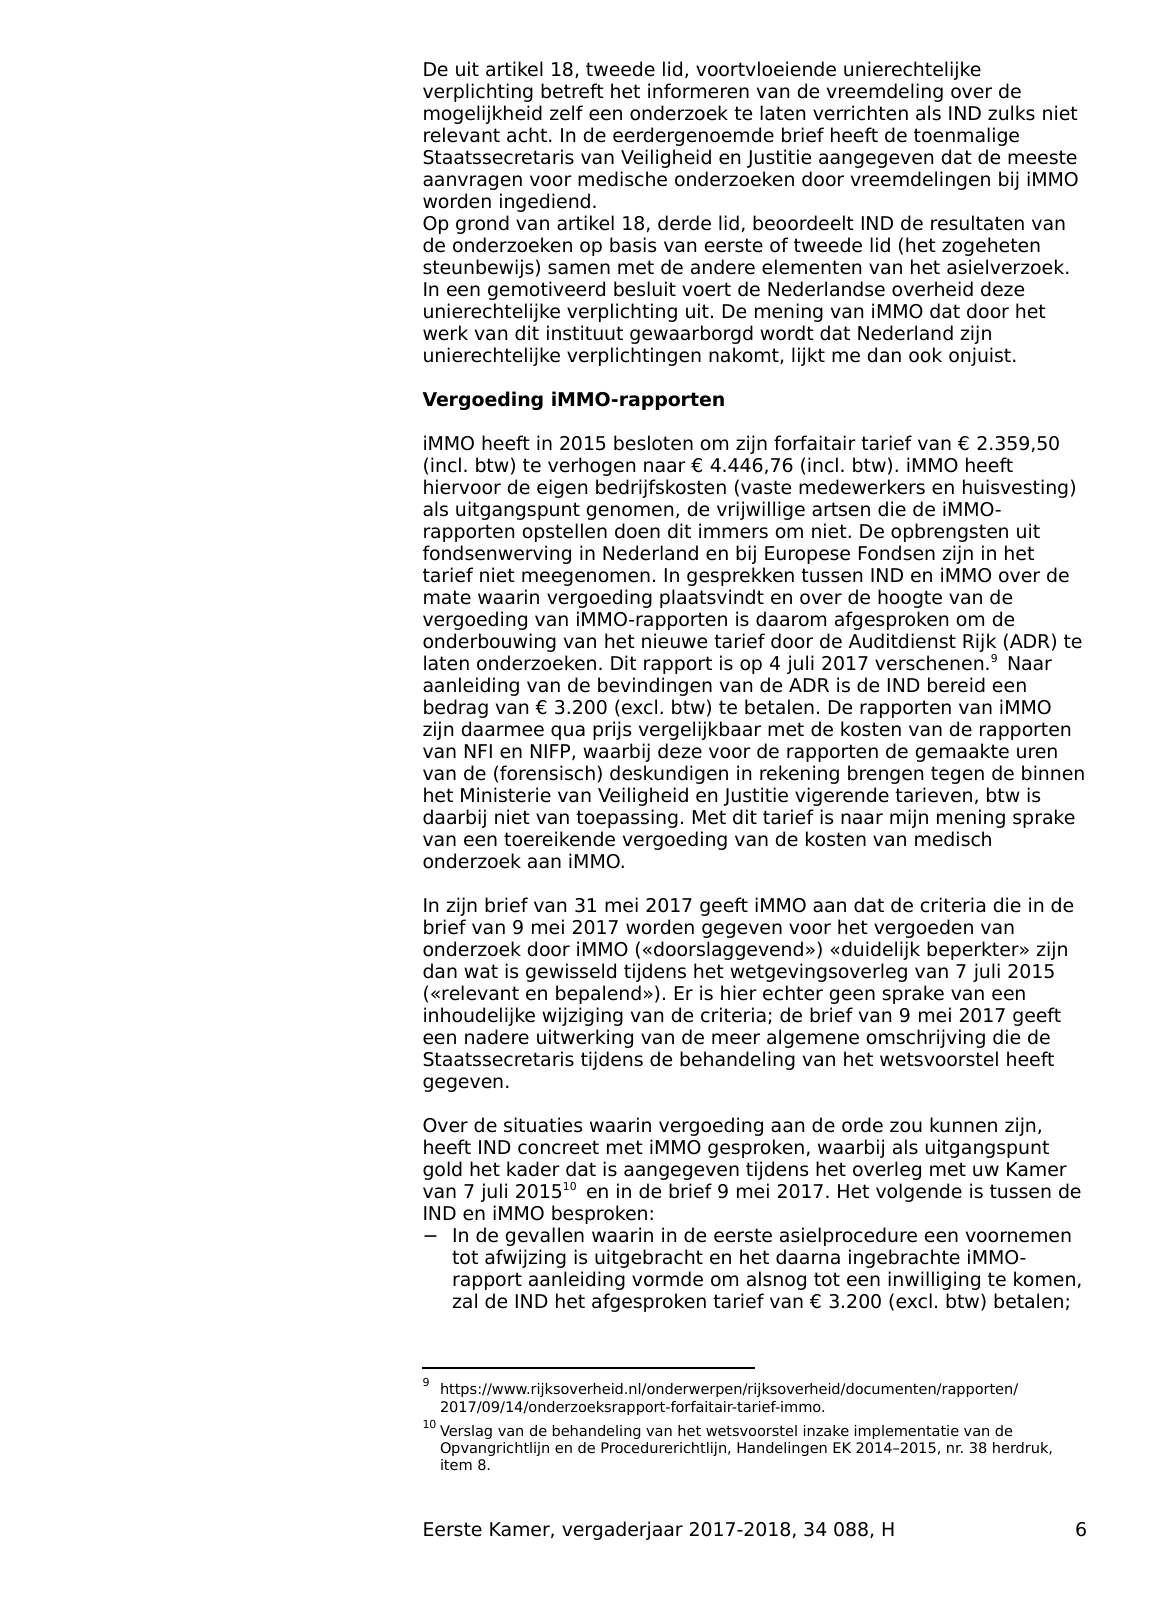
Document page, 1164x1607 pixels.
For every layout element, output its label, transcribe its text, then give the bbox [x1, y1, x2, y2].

text Op grond van artikel 18, derde lid, beoordeelt IND de resultaten van de onderzoeken op basis van eerste of tweede lid (het zogeheten steunbewijs) samen met de andere elementen van het asielverzoek. In een gemotiveerd besluit voert de Nederlandse overheid deze unierechtelijke verplichting uit. De mening van iMMO dat door het werk van dit instituut gewaarborgd wordt dat Nederland zijn unierechtelijke verplichtingen nakomt, lijkt me dan ook onjuist. [422, 213, 1087, 367]
text iMMO heeft in 2015 besloten om zijn forfaitair tarief van € 2.359,50 (incl. btw) te verhogen naar € 4.446,76 (incl. btw). iMMO heeft hiervoor de eigen bedrijfskosten (vaste medewerkers en huisvesting) als uitgangspunt genomen, de vrijwillige artsen die de iMMO-rapporten opstellen doen dit immers om niet. De opbrengsten uit fondsenwerving in Nederland en bij Europese Fondsen zijn in het tarief niet meegenomen. In gesprekken tussen IND en iMMO over de mate waarin vergoeding plaatsvindt en over de hoogte van de vergoeding van iMMO-rapporten is daarom afgesproken om de onderbouwing van het nieuwe tarief door de Auditdienst Rijk (ADR) te laten onderzoeken. Dit rapport is op 4 juli 2017 verschenen. Naar aanleiding van de bevindingen van de ADR is de IND bereid een bedrag van € 3.200 (excl. btw) te betalen. De rapporten van iMMO zijn daarmee qua prijs vergelijkbaar met de kosten van de rapporten van NFI en NIFP, waarbij deze voor de rapporten de gemaakte uren van de (forensisch) deskundigen in rekening brengen tegen de binnen het Ministerie van Veiligheid en Justitie vigerende tarieven, btw is daarbij niet van toepassing. Met dit tarief is naar mijn mening sprake van een toereikende vergoeding van de kosten van medisch onderzoek aan iMMO. [422, 433, 1087, 873]
text https://www.rijksoverheid.nl/onderwerpen/rijksoverheid/documenten/rapporten/2017/09/14/onderzoeksrapport-forfaitair-tarief-immo. [422, 1377, 1087, 1416]
text Verslag van de behandeling van het wetsvoorstel inzake implementatie van de Opvangrichtlijn en de Procedurerichtlijn, Handelingen EK 2014–2015, nr. 38 herdruk, item 8. [422, 1418, 1087, 1474]
text De uit artikel 18, tweede lid, voortvloeiende unierechtelijke verplichting betreft het informeren van de vreemdeling over de mogelijkheid zelf een onderzoek te laten verrichten als IND zulks niet relevant acht. In de eerdergenoemde brief heeft de toenmalige Staatssecretaris van Veiligheid en Justitie aangegeven dat de meeste aanvragen voor medische onderzoeken door vreemdelingen bij iMMO worden ingediend. [422, 59, 1087, 213]
text Over de situaties waarin vergoeding aan de orde zou kunnen zijn, heeft IND concreet met iMMO gesproken, waarbij als uitgangspunt gold het kader dat is aangegeven tijdens het overleg met uw Kamer van 7 juli 2015 en in de brief 9 mei 2017. Het volgende is tussen de IND en iMMO besproken: [422, 1115, 1087, 1225]
text − In de gevallen waarin in de eerste asielprocedure een voornemen tot afwijzing is uitgebracht en het daarna ingebrachte iMMO-rapport aanleiding vormde om alsnog tot een inwilliging te komen, zal de IND het afgesproken tarief van € 3.200 (excl. btw) betalen; [422, 1225, 1087, 1313]
subtitle Vergoeding iMMO-rapporten [422, 389, 1087, 411]
text In zijn brief van 31 mei 2017 geeft iMMO aan dat de criteria die in de brief van 9 mei 2017 worden gegeven voor het vergoeden van onderzoek door iMMO («doorslaggevend») «duidelijk beperkter» zijn dan wat is gewisseld tijdens het wetgevingsoverleg van 7 juli 2015 («relevant en bepalend»). Er is hier echter geen sprake van een inhoudelijke wijziging van de criteria; de brief van 9 mei 2017 geeft een nadere uitwerking van de meer algemene omschrijving die de Staatssecretaris tijdens de behandeling van het wetsvoorstel heeft gegeven. [422, 895, 1087, 1093]
